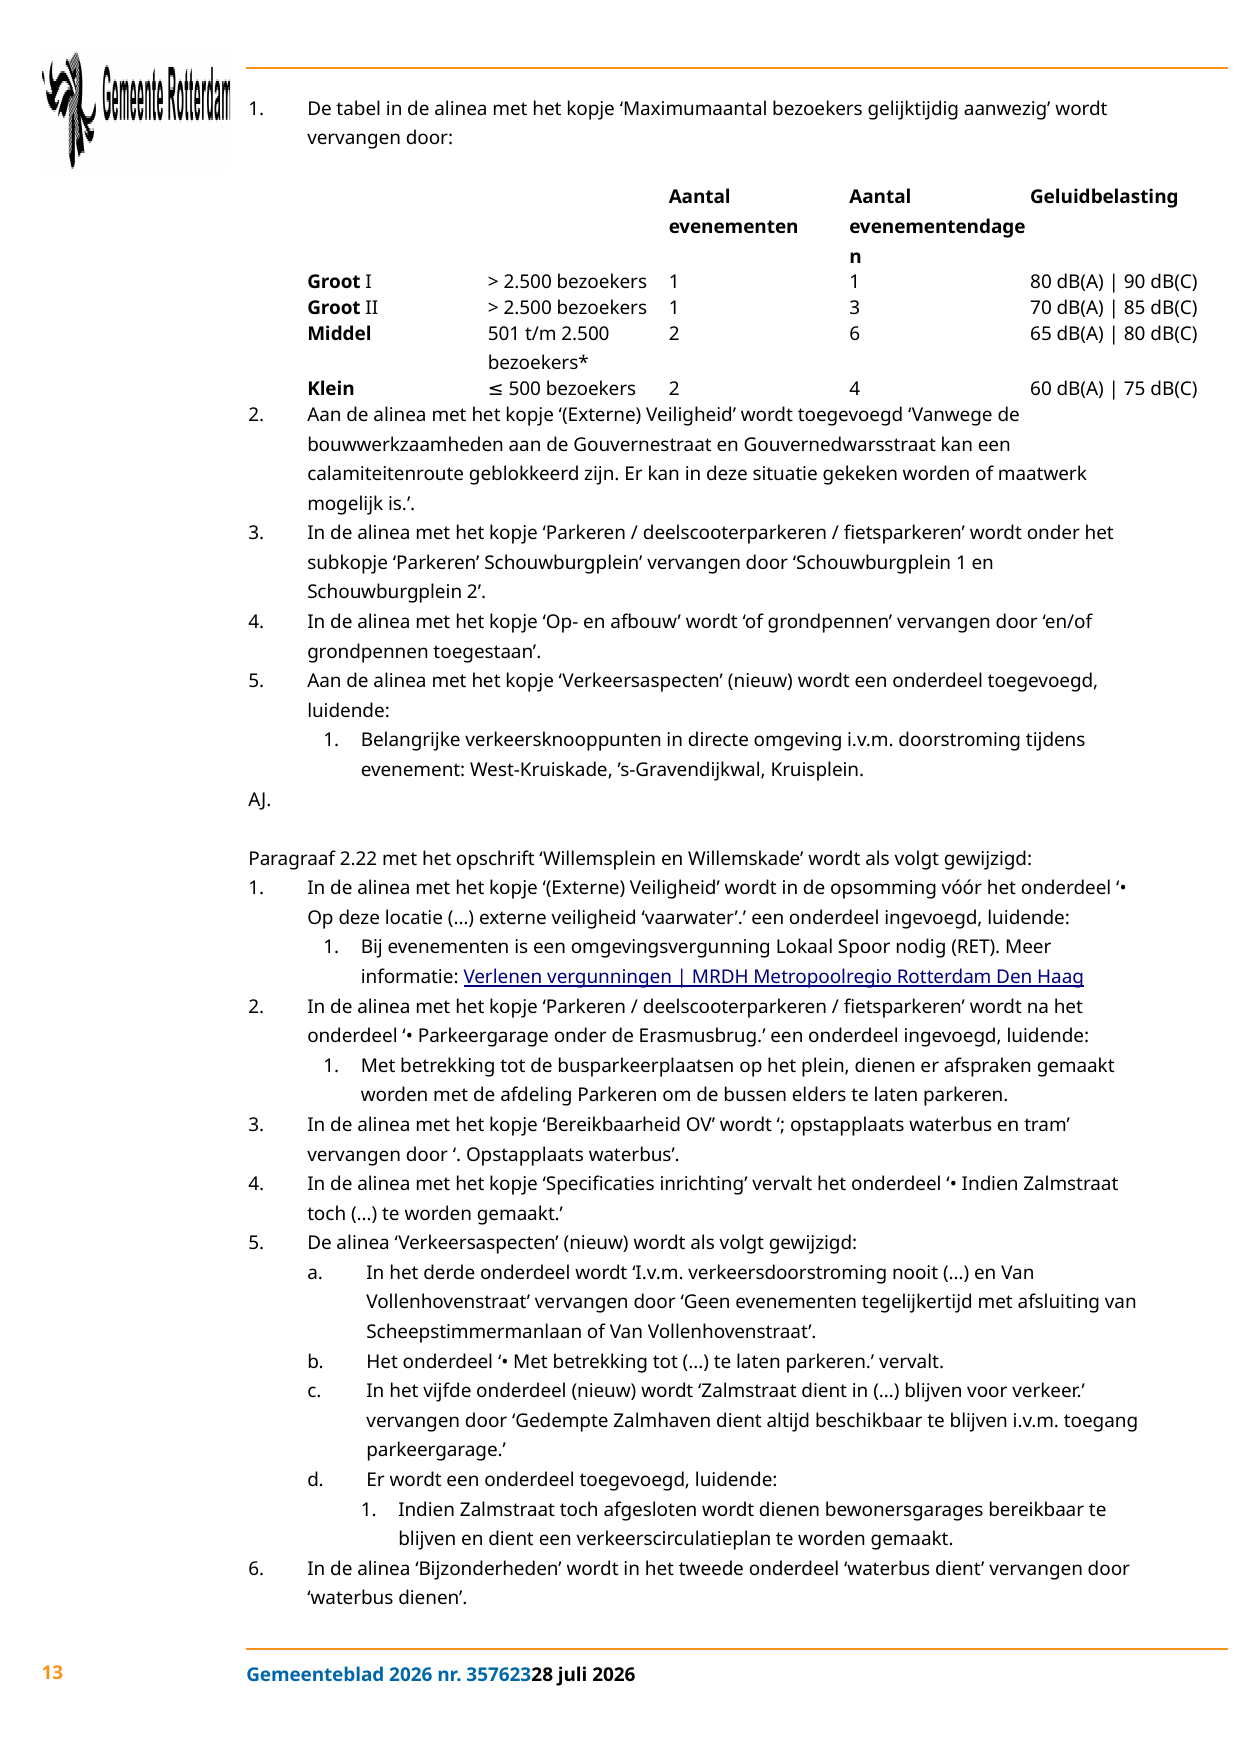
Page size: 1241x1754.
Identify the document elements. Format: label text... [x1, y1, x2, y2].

list De tabel in de alinea met het kopje ‘Maximumaantal bezoekers gelijktijdig aanwezig’ wordt vervangen door: [248, 95, 1152, 150]
list Aan de alinea met het kopje ‘Verkeersaspecten’ (nieuw) wordt een onderdeel toegevoegd, luidende: [248, 667, 1152, 723]
list Het onderdeel ‘• Met betrekking tot (…) te laten parkeren.’ vervalt. [307, 1348, 1152, 1373]
list In de alinea met het kopje ‘Parkeren / deelscooterparkeren / fietsparkeren’ wordt onder het subkopje ‘Parkeren’ Schouwburgplein’ vervangen door ‘Schouwburgplein 1 en Schouwburgplein 2’. [248, 519, 1152, 604]
table_cell 3 [849, 294, 1030, 320]
table_cell 80 dB(A) | 90 dB(C) [1030, 269, 1211, 294]
table_cell 4 [849, 375, 1030, 401]
list In de alinea met het kopje ‘Parkeren / deelscooterparkeren / fietsparkeren’ wordt na het onderdeel ‘• Parkeergarage onder de Erasmusbrug.’ een onderdeel ingevoegd, luidende: [248, 993, 1152, 1048]
table_header Aantal evenementendagen [849, 184, 1030, 268]
table_cell Middel [307, 320, 488, 375]
table_cell 1 [669, 269, 849, 294]
list Belangrijke verkeersknooppunten in directe omgeving i.v.m. doorstroming tijdens evenement: West-Kruiskade, ’s-Gravendijkwal, Kruisplein. [323, 727, 1152, 782]
table_cell 2 [669, 375, 849, 401]
table_cell > 2.500 bezoekers [488, 294, 668, 320]
list In de alinea met het kopje ‘Specificaties inrichting’ vervalt het onderdeel ‘• Indien Zalmstraat toch (…) te worden gemaakt.’ [248, 1170, 1152, 1226]
table_cell 501 t/m 2.500 bezoekers* [488, 320, 668, 375]
table_cell 60 dB(A) | 75 dB(C) [1030, 375, 1211, 401]
list Aan de alinea met het kopje ‘(Externe) Veiligheid’ wordt toegevoegd ‘Vanwege de bouwwerkzaamheden aan de Gouvernestraat en Gouvernedwarsstraat kan een calamiteitenroute geblokkeerd zijn. Er kan in deze situatie gekeken worden of maatwerk mogelijk is.’. [248, 401, 1152, 516]
table_cell 65 dB(A) | 80 dB(C) [1030, 320, 1211, 375]
table_header Geluidbelasting [1030, 184, 1211, 268]
table_cell > 2.500 bezoekers [488, 269, 668, 294]
list In het vijfde onderdeel (nieuw) wordt ‘Zalmstraat dient in (…) blijven voor verkeer.’ vervangen door ‘Gedempte Zalmhaven dient altijd beschikbaar te blijven i.v.m. toegang parkeergarage.’ [307, 1377, 1152, 1462]
table_cell Klein [307, 375, 488, 401]
table_cell Groot I [307, 269, 488, 294]
table_header [488, 184, 668, 268]
list In de alinea ‘Bijzonderheden’ wordt in het tweede onderdeel ‘waterbus dient’ vervangen door ‘waterbus dienen’. [248, 1555, 1152, 1610]
list In de alinea met het kopje ‘Bereikbaarheid OV’ wordt ‘; opstapplaats waterbus en tram’ vervangen door ‘. Opstapplaats waterbus’. [248, 1111, 1152, 1166]
list Met betrekking tot de busparkeerplaatsen op het plein, dienen er afspraken gemaakt worden met de afdeling Parkeren om de bussen elders te laten parkeren. [323, 1052, 1152, 1107]
picture [41, 47, 231, 172]
table_cell 1 [669, 294, 849, 320]
list In het derde onderdeel wordt ‘I.v.m. verkeersdoorstroming nooit (…) en Van Vollenhovenstraat’ vervangen door ‘Geen evenementen tegelijkertijd met afsluiting van Scheepstimmermanlaan of Van Vollenhovenstraat’. [307, 1259, 1152, 1344]
list Bij evenementen is een omgevingsvergunning Lokaal Spoor nodig (RET). Meer informatie: Verlenen vergunningen | MRDH Metropoolregio Rotterdam Den Haag [323, 934, 1152, 989]
list Er wordt een onderdeel toegevoegd, luidende: [307, 1466, 1152, 1492]
list In de alinea met het kopje ‘Op- en afbouw’ wordt ‘of grondpennen’ vervangen door ‘en/of grondpennen toegestaan’. [248, 608, 1152, 663]
text Paragraaf 2.22 met het opschrift ‘Willemsplein en Willemskade’ wordt als volgt gewijzigd: [248, 845, 1152, 871]
table_header [307, 184, 488, 268]
list Indien Zalmstraat toch afgesloten wordt dienen bewonersgarages bereikbaar te blijven en dient een verkeerscirculatieplan te worden gemaakt. [361, 1496, 1152, 1551]
table_cell 1 [849, 269, 1030, 294]
list De alinea ‘Verkeersaspecten’ (nieuw) wordt als volgt gewijzigd: [248, 1229, 1152, 1255]
table_cell 2 [669, 320, 849, 375]
table_cell Groot II [307, 294, 488, 320]
table_cell 70 dB(A) | 85 dB(C) [1030, 294, 1211, 320]
table_cell ≤ 500 bezoekers [488, 375, 668, 401]
table_cell 6 [849, 320, 1030, 375]
table_header Aantal evenementen [669, 184, 849, 268]
list In de alinea met het kopje ‘(Externe) Veiligheid’ wordt in de opsomming vóór het onderdeel ‘• Op deze locatie (…) externe veiligheid ‘vaarwater’.’ een onderdeel ingevoegd, luidende: [248, 874, 1152, 930]
text AJ. [248, 786, 1152, 811]
